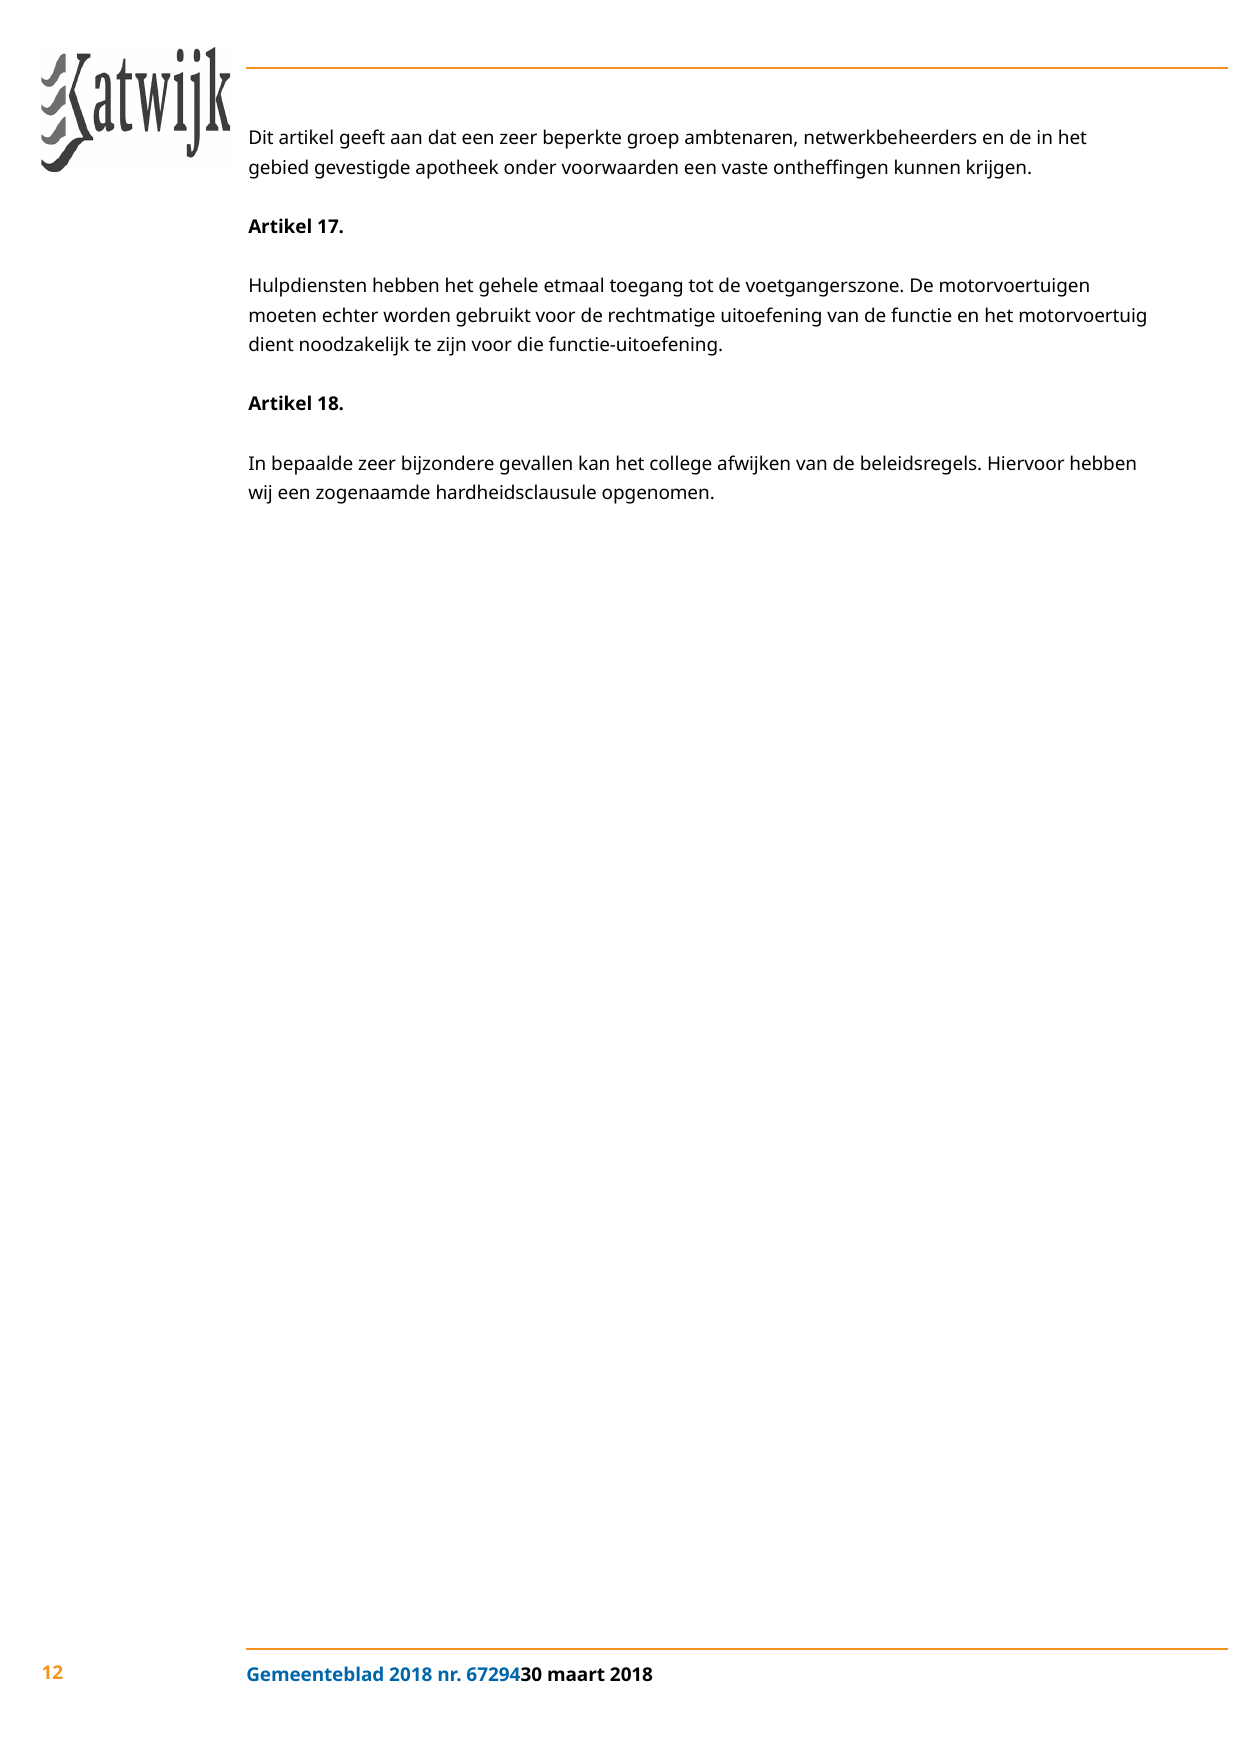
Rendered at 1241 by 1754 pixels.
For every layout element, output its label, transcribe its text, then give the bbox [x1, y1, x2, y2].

text Dit artikel geeft aan dat een zeer beperkte groep ambtenaren, netwerkbeheerders en de in het gebied gevestigde apotheek onder voorwaarden een vaste ontheffingen kunnen krijgen. [248, 124, 1152, 180]
picture [41, 47, 231, 172]
text Artikel 18. [248, 391, 1152, 416]
text Artikel 17. [248, 213, 1152, 239]
text In bepaalde zeer bijzondere gevallen kan het college afwijken van de beleidsregels. Hiervoor hebben wij een zogenaamde hardheidsclausule opgenomen. [248, 450, 1152, 505]
text Hulpdiensten hebben het gehele etmaal toegang tot de voetgangerszone. De motorvoertuigen moeten echter worden gebruikt voor de rechtmatige uitoefening van de functie en het motorvoertuig dient noodzakelijk te zijn voor die functie-uitoefening. [248, 272, 1152, 357]
